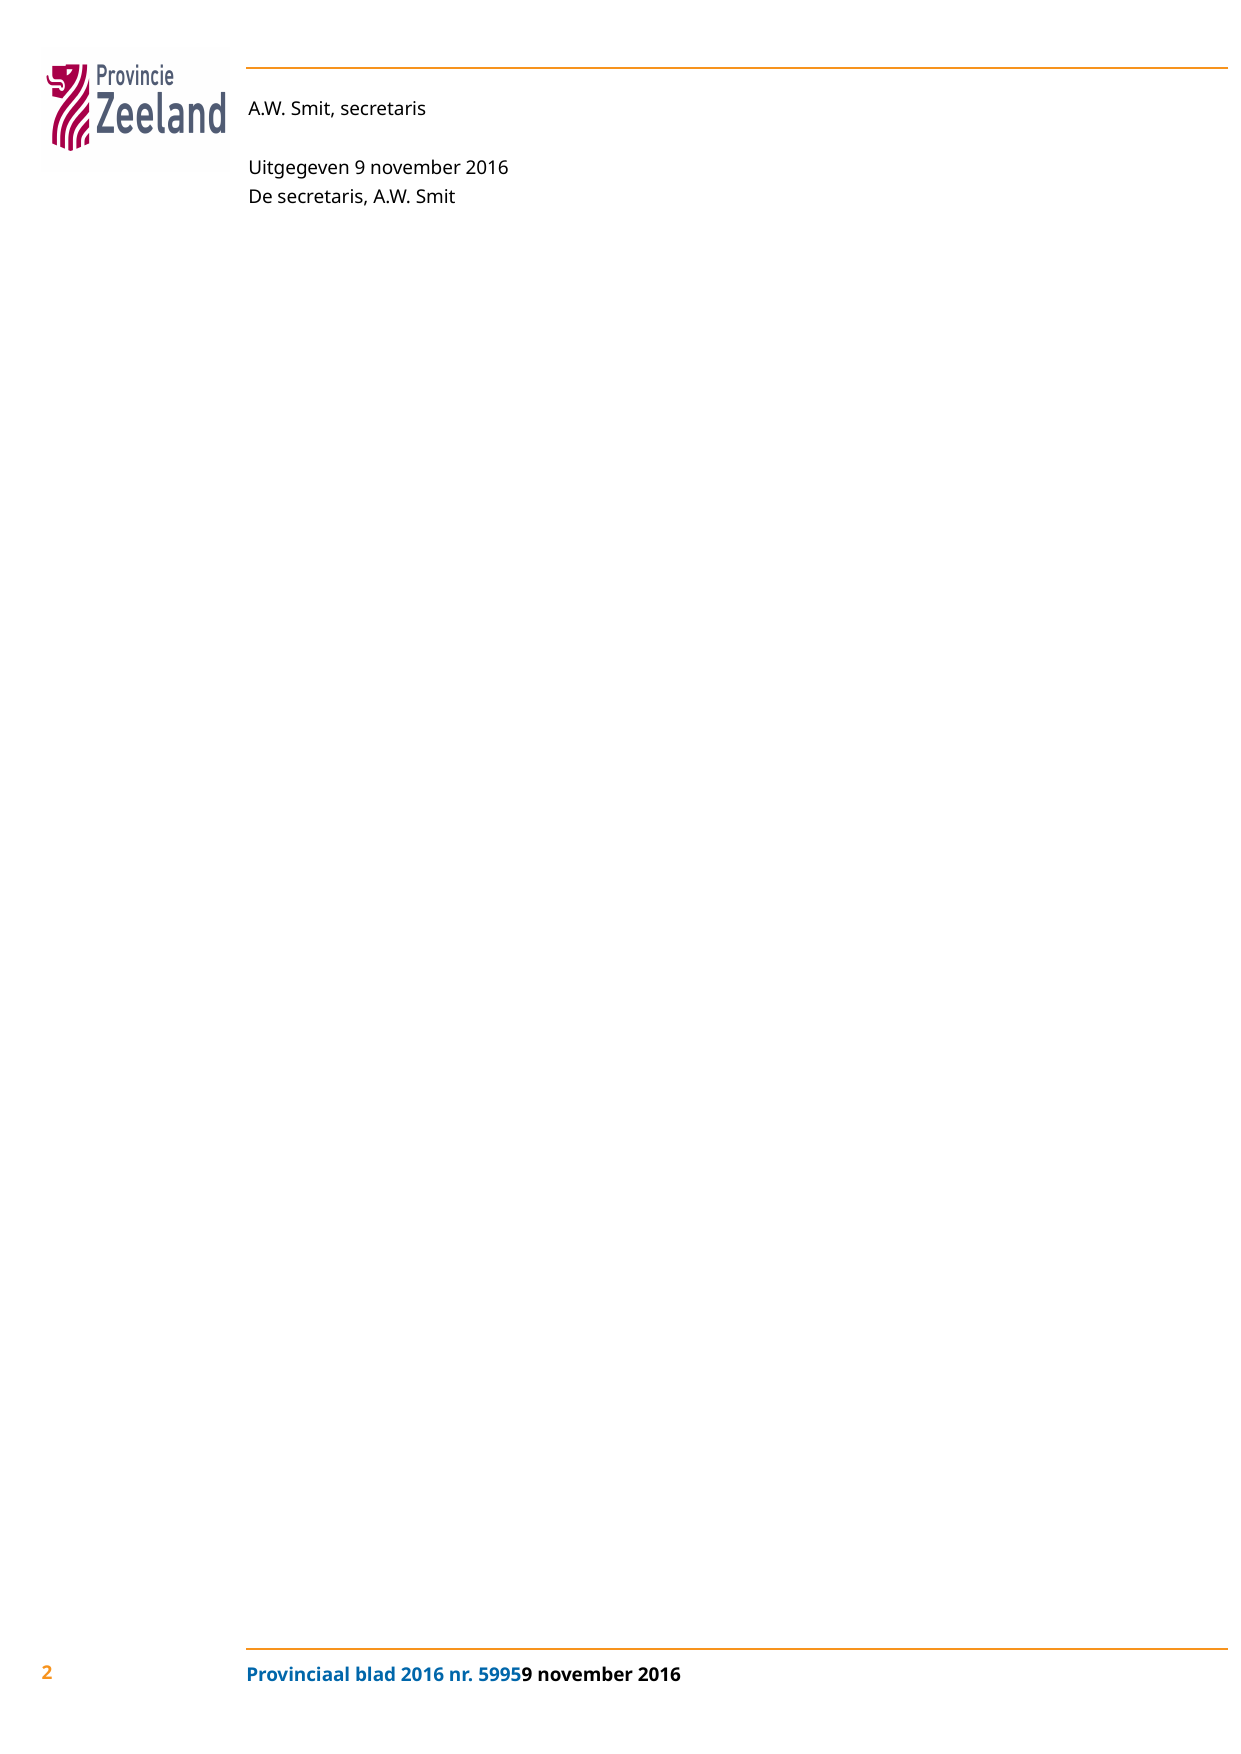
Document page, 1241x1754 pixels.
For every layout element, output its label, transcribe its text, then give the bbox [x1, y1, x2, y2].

picture [41, 47, 231, 172]
text De secretaris, A.W. Smit [248, 183, 1152, 209]
text A.W. Smit, secretaris [248, 95, 1152, 121]
text Uitgegeven 9 november 2016 [248, 154, 1152, 180]
